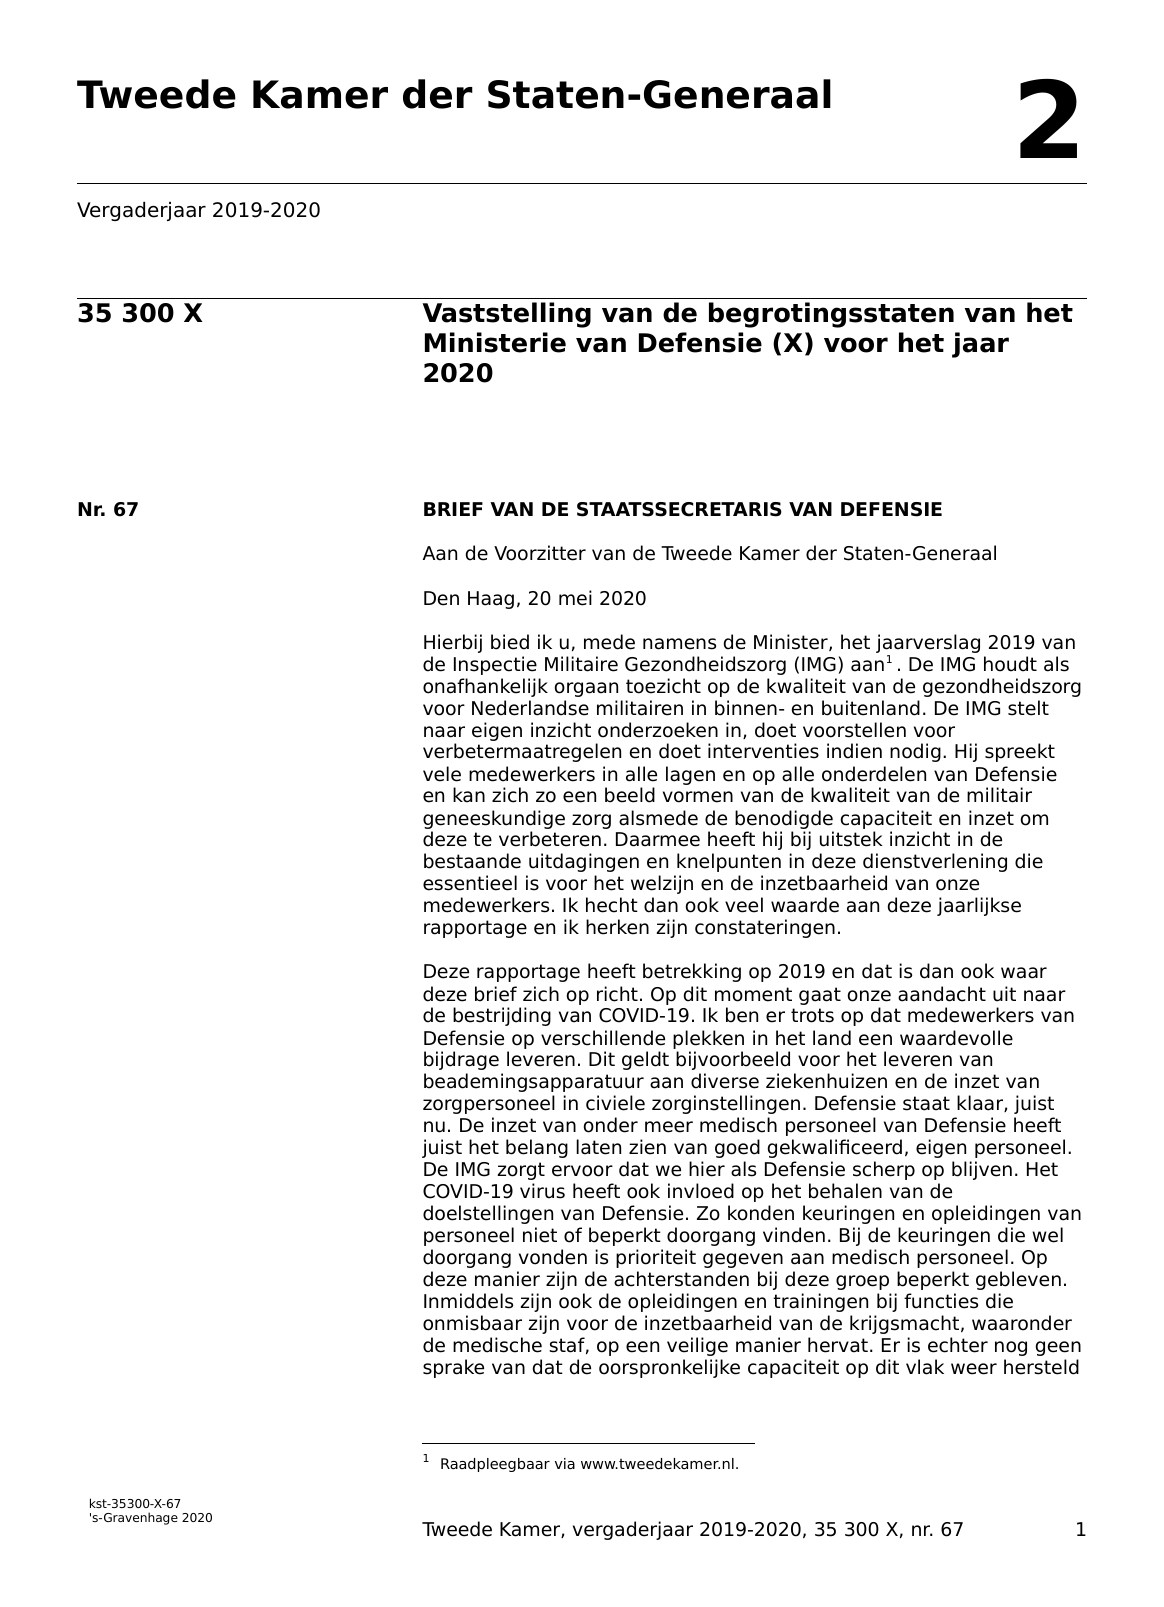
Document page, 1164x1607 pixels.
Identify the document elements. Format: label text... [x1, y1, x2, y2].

text Deze rapportage heeft betrekking op 2019 en dat is dan ook waar deze brief zich op richt. Op dit moment gaat onze aandacht uit naar de bestrijding van COVID-19. Ik ben er trots op dat medewerkers van Defensie op verschillende plekken in het land een waardevolle bijdrage leveren. Dit geldt bijvoorbeeld voor het leveren van beademingsapparatuur aan diverse ziekenhuizen en de inzet van zorgpersoneel in civiele zorginstellingen. Defensie staat klaar, juist nu. De inzet van onder meer medisch personeel van Defensie heeft juist het belang laten zien van goed gekwalificeerd, eigen personeel. De IMG zorgt ervoor dat we hier als Defensie scherp op blijven. Het COVID-19 virus heeft ook invloed op het behalen van de doelstellingen van Defensie. Zo konden keuringen en opleidingen van personeel niet of beperkt doorgang vinden. Bij de keuringen die wel doorgang vonden is prioriteit gegeven aan medisch personeel. Op deze manier zijn de achterstanden bij deze groep beperkt gebleven. Inmiddels zijn ook de opleidingen en trainingen bij functies die onmisbaar zijn voor de inzetbaarheid van de krijgsmacht, waaronder de medische staf, op een veilige manier hervat. Er is echter nog geen sprake van dat de oorspronkelijke capaciteit op dit vlak weer hersteld [422, 961, 1087, 1379]
subtitle Nr. 67 BRIEF VAN DE STAATSSECRETARIS VAN DEFENSIE [77, 499, 1087, 521]
text Raadpleegbaar via www.tweedekamer.nl. [422, 1452, 1087, 1474]
text Den Haag, 20 mei 2020 [422, 587, 1087, 609]
text Hierbij bied ik u, mede namens de Minister, het jaarverslag 2019 van de Inspectie Militaire Gezondheidszorg (IMG) aan. De IMG houdt als onafhankelijk orgaan toezicht op de kwaliteit van de gezondheidszorg voor Nederlandse militairen in binnen- en buitenland. De IMG stelt naar eigen inzicht onderzoeken in, doet voorstellen voor verbetermaatregelen en doet interventies indien nodig. Hij spreekt vele medewerkers in alle lagen en op alle onderdelen van Defensie en kan zich zo een beeld vormen van de kwaliteit van de militair geneeskundige zorg alsmede de benodigde capaciteit en inzet om deze te verbeteren. Daarmee heeft hij bij uitstek inzicht in de bestaande uitdagingen en knelpunten in deze dienstverlening die essentieel is voor het welzijn en de inzetbaarheid van onze medewerkers. Ik hecht dan ook veel waarde aan deze jaarlijkse rapportage en ik herken zijn constateringen. [422, 632, 1087, 939]
text 's-Gravenhage 2020 [88, 1511, 323, 1525]
text kst-35300-X-67 [88, 1497, 323, 1511]
text Aan de Voorzitter van de Tweede Kamer der Staten-Generaal [422, 543, 1087, 565]
table_header Tweede Kamer der Staten-Generaal [77, 59, 886, 183]
table_header 2 [886, 59, 1087, 183]
subtitle 35 300 X Vaststelling van de begrotingsstaten van het Ministerie van Defensie (X) voor het jaar 2020 [77, 299, 1087, 388]
table_cell Vergaderjaar 2019-2020 [77, 184, 1087, 298]
